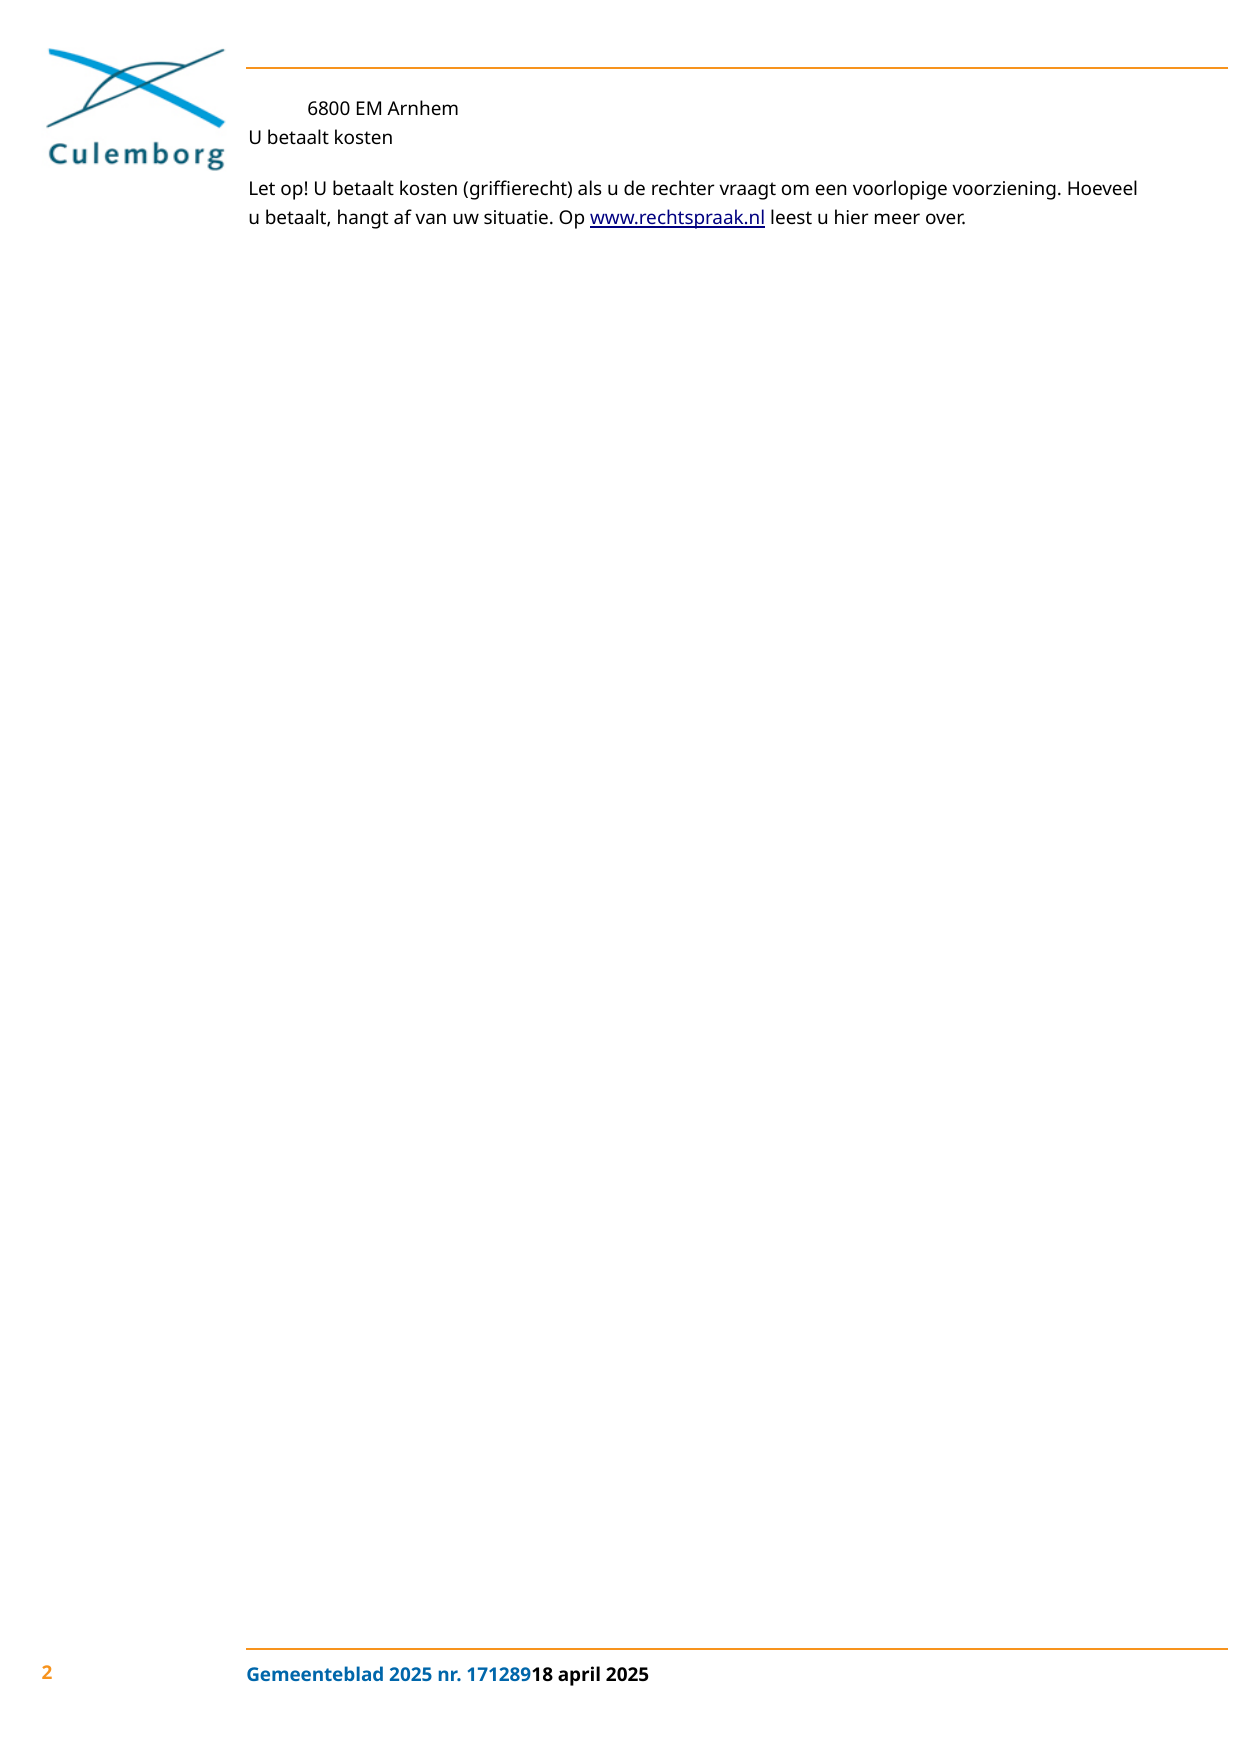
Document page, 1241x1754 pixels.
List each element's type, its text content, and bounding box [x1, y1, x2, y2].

text U betaalt kosten [248, 124, 1152, 150]
text Let op! U betaalt kosten (griffierecht) als u de rechter vraagt om een voorlopige voorziening. Hoeveel u betaalt, hangt af van uw situatie. Op www.rechtspraak.nl leest u hier meer over. [248, 175, 1152, 230]
list 6800 EM Arnhem [248, 95, 1152, 121]
picture [41, 47, 231, 172]
